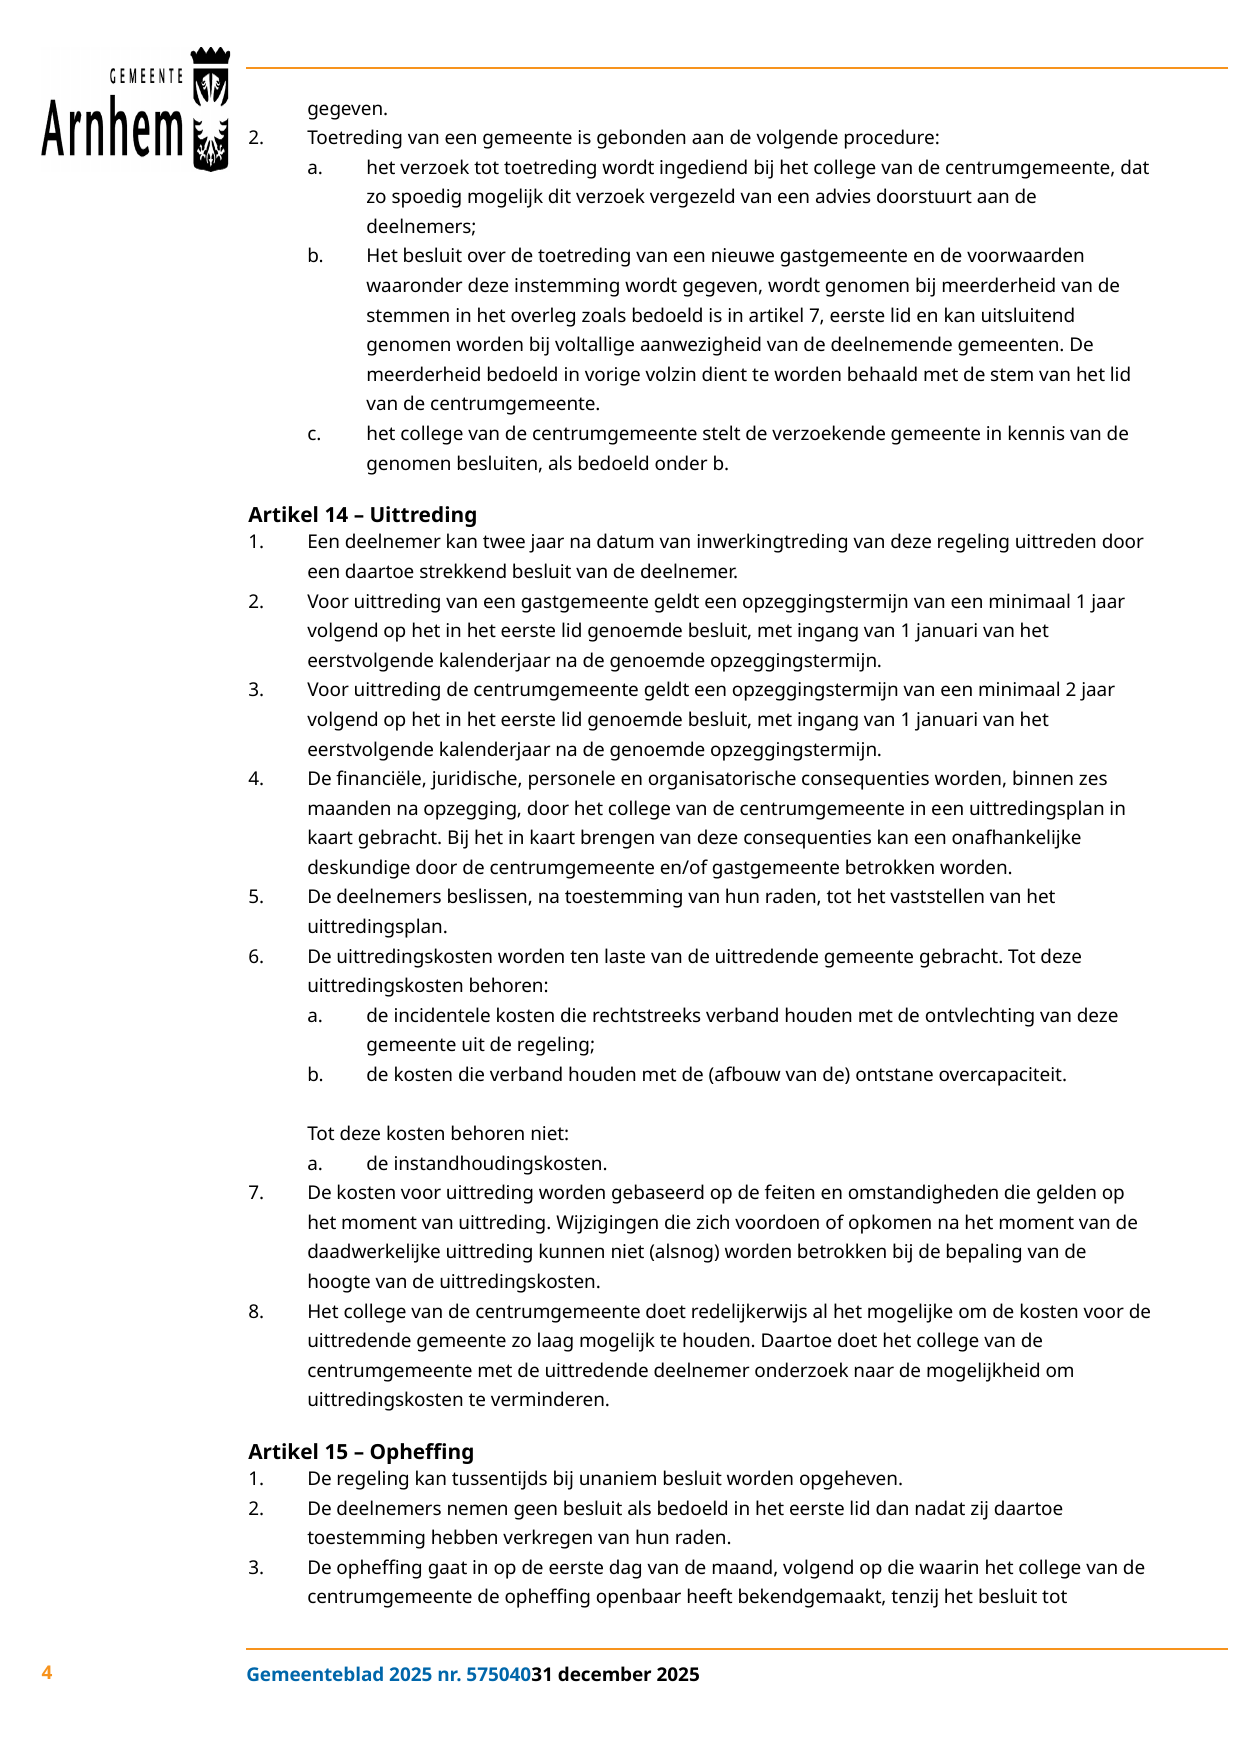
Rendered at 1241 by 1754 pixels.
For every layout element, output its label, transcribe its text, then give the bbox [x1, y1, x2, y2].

picture [41, 47, 231, 172]
list de incidentele kosten die rechtstreeks verband houden met de ontvlechting van deze gemeente uit de regeling; [307, 1002, 1152, 1057]
text Artikel 14 – Uittreding [248, 500, 1152, 529]
text Artikel 15 – Opheffing [248, 1437, 1152, 1465]
list Voor uittreding de centrumgemeente geldt een opzeggingstermijn van een minimaal 2 jaar volgend op het in het eerste lid genoemde besluit, met ingang van 1 januari van het eerstvolgende kalenderjaar na de genoemde opzeggingstermijn. [248, 677, 1152, 761]
list het verzoek tot toetreding wordt ingediend bij het college van de centrumgemeente, dat zo spoedig mogelijk dit verzoek vergezeld van een advies doorstuurt aan de deelnemers; [307, 154, 1152, 239]
list Een deelnemer kan twee jaar na datum van inwerkingtreding van deze regeling uittreden door een daartoe strekkend besluit van de deelnemer. [248, 529, 1152, 584]
list De regeling kan tussentijds bij unaniem besluit worden opgeheven. [248, 1465, 1152, 1491]
list Tot deze kosten behoren niet: [248, 1120, 1152, 1146]
list Het college van de centrumgemeente doet redelijkerwijs al het mogelijke om de kosten voor de uittredende gemeente zo laag mogelijk te houden. Daartoe doet het college van de centrumgemeente met de uittredende deelnemer onderzoek naar de mogelijkheid om uittredingskosten te verminderen. [248, 1298, 1152, 1412]
list Het besluit over de toetreding van een nieuwe gastgemeente en de voorwaarden waaronder deze instemming wordt gegeven, wordt genomen bij meerderheid van de stemmen in het overleg zoals bedoeld is in artikel 7, eerste lid en kan uitsluitend genomen worden bij voltallige aanwezigheid van de deelnemende gemeenten. De meerderheid bedoeld in vorige volzin dient te worden behaald met de stem van het lid van de centrumgemeente. [307, 243, 1152, 416]
list De opheffing gaat in op de eerste dag van de maand, volgend op die waarin het college van de centrumgemeente de opheffing openbaar heeft bekendgemaakt, tenzij het besluit tot [248, 1554, 1152, 1609]
list de instandhoudingskosten. [307, 1150, 1152, 1176]
list De deelnemers nemen geen besluit als bedoeld in het eerste lid dan nadat zij daartoe toestemming hebben verkregen van hun raden. [248, 1495, 1152, 1550]
list Voor uittreding van een gastgemeente geldt een opzeggingstermijn van een minimaal 1 jaar volgend op het in het eerste lid genoemde besluit, met ingang van 1 januari van het eerstvolgende kalenderjaar na de genoemde opzeggingstermijn. [248, 588, 1152, 673]
list De deelnemers beslissen, na toestemming van hun raden, tot het vaststellen van het uittredingsplan. [248, 884, 1152, 939]
list de kosten die verband houden met de (afbouw van de) ontstane overcapaciteit. [307, 1061, 1152, 1087]
list De uittredingskosten worden ten laste van de uittredende gemeente gebracht. Tot deze uittredingskosten behoren: [248, 943, 1152, 998]
list De kosten voor uittreding worden gebaseerd op de feiten en omstandigheden die gelden op het moment van uittreding. Wijzigingen die zich voordoen of opkomen na het moment van de daadwerkelijke uittreding kunnen niet (alsnog) worden betrokken bij de bepaling van de hoogte van de uittredingskosten. [248, 1179, 1152, 1294]
list Toetreding van een gemeente is gebonden aan de volgende procedure: [248, 124, 1152, 150]
list het college van de centrumgemeente stelt de verzoekende gemeente in kennis van de genomen besluiten, als bedoeld onder b. [307, 420, 1152, 476]
list gegeven. [248, 95, 1152, 121]
list De financiële, juridische, personele en organisatorische consequenties worden, binnen zes maanden na opzegging, door het college van de centrumgemeente in een uittredingsplan in kaart gebracht. Bij het in kaart brengen van deze consequenties kan een onafhankelijke deskundige door de centrumgemeente en/of gastgemeente betrokken worden. [248, 765, 1152, 880]
